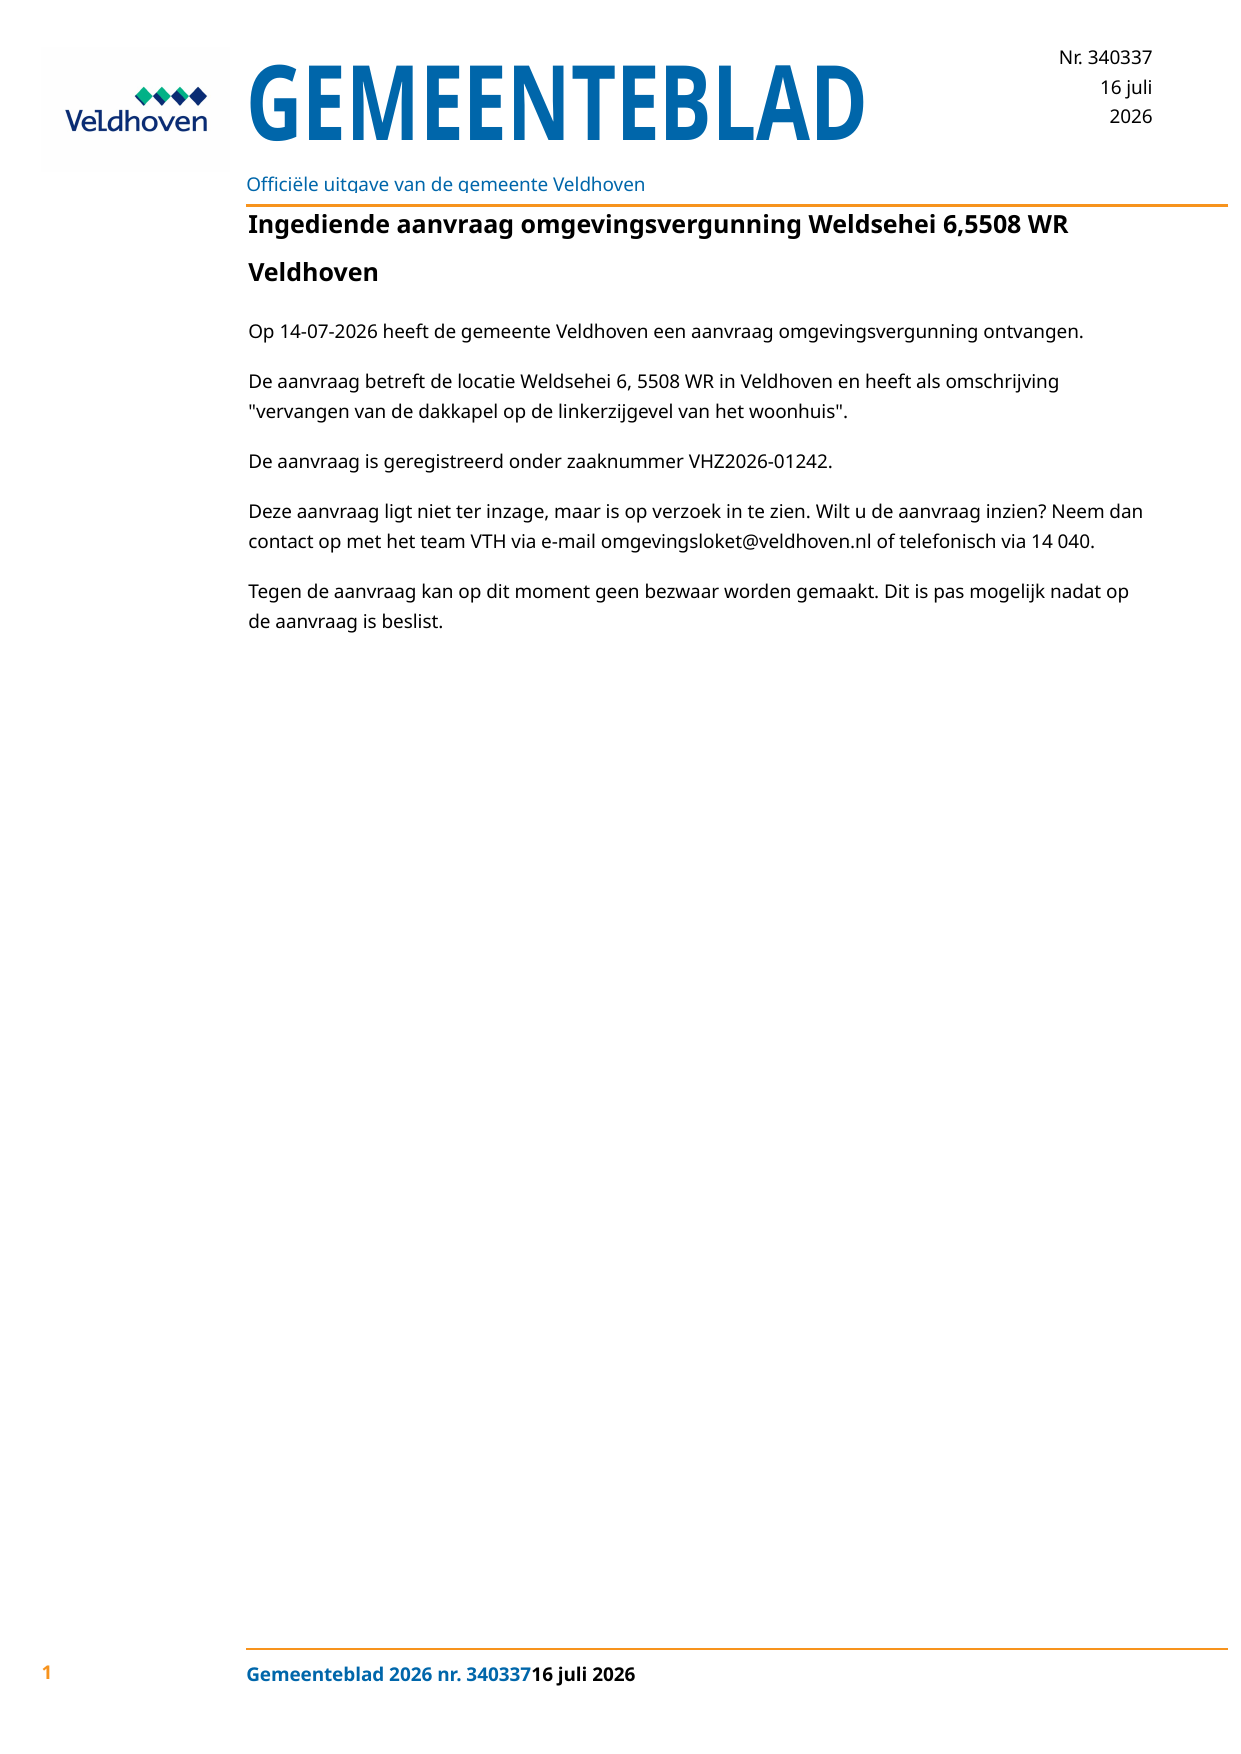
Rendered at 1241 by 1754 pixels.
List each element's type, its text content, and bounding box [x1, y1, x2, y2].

text Deze aanvraag ligt niet ter inzage, maar is op verzoek in te zien. Wilt u de aanvraag inzien? Neem dan contact op met het team VTH via e-mail omgevingsloket@veldhoven.nl of telefonisch via 14 040. [248, 499, 1152, 554]
text Tegen de aanvraag kan op dit moment geen bezwaar worden gemaakt. Dit is pas mogelijk nadat op de aanvraag is beslist. [248, 579, 1152, 634]
text Op 14-07-2026 heeft de gemeente Veldhoven een aanvraag omgevingsvergunning ontvangen. [248, 318, 1152, 344]
text De aanvraag betreft de locatie Weldsehei 6, 5508 WR in Veldhoven en heeft als omschrijving "vervangen van de dakkapel op de linkerzijgevel van het woonhuis". [248, 368, 1152, 424]
text De aanvraag is geregistreerd onder zaaknummer VHZ2026-01242. [248, 448, 1152, 474]
text Ingediende aanvraag omgevingsvergunning Weldsehei 6,5508 WR Veldhoven [248, 207, 1152, 288]
picture [41, 47, 231, 172]
